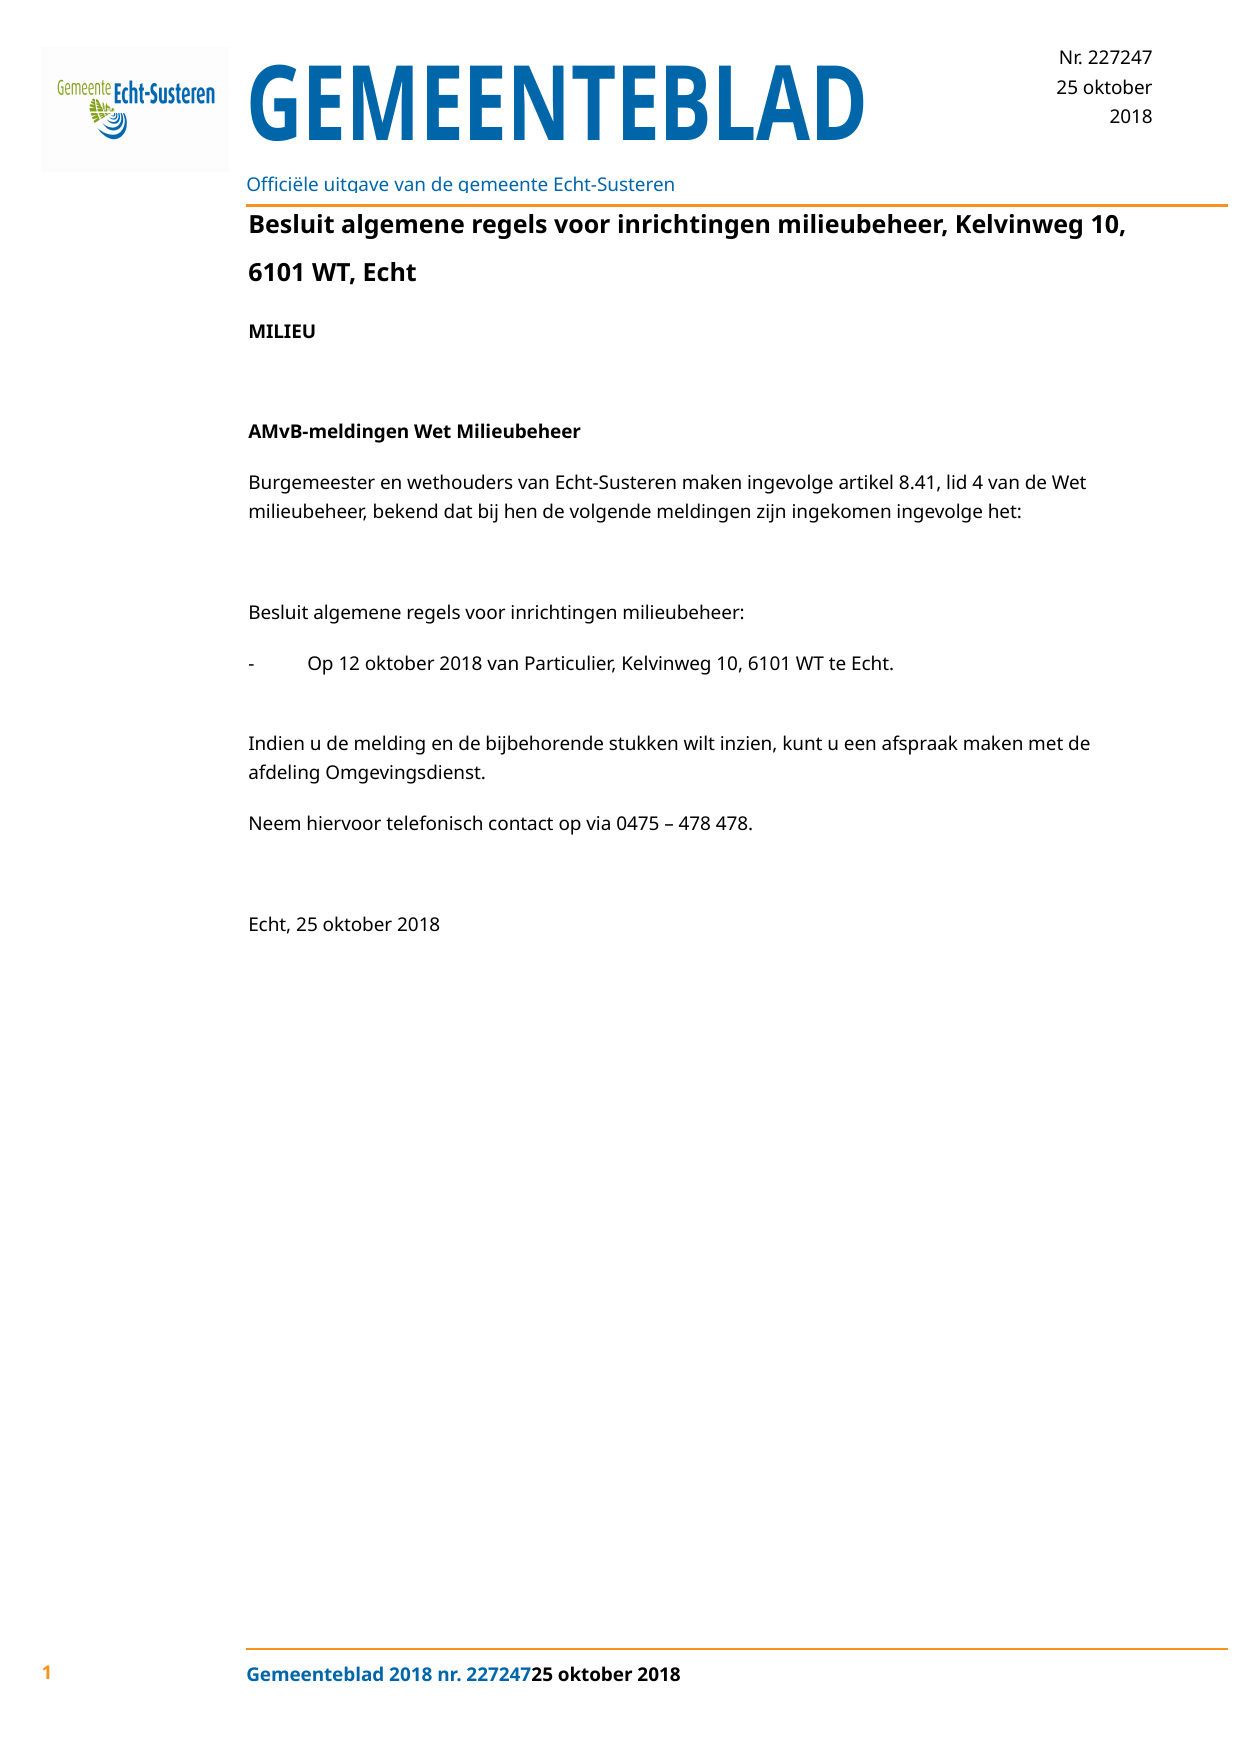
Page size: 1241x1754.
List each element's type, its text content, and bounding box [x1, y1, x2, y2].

text Besluit algemene regels voor inrichtingen milieubeheer: [248, 599, 1152, 625]
text Neem hiervoor telefonisch contact op via 0475 – 478 478. [248, 810, 1152, 836]
text Echt, 25 oktober 2018 [248, 911, 1152, 937]
text MILIEU [248, 318, 1152, 344]
text Indien u de melding en de bijbehorende stukken wilt inzien, kunt u een afspraak maken met de afdeling Omgevingsdienst. [248, 730, 1152, 785]
picture [41, 47, 231, 172]
list Op 12 oktober 2018 van Particulier, Kelvinweg 10, 6101 WT te Echt. [248, 650, 1152, 676]
text AMvB-meldingen Wet Milieubeheer [248, 419, 1152, 444]
text Burgemeester en wethouders van Echt-Susteren maken ingevolge artikel 8.41, lid 4 van de Wet milieubeheer, bekend dat bij hen de volgende meldingen zijn ingekomen ingevolge het: [248, 469, 1152, 524]
text Besluit algemene regels voor inrichtingen milieubeheer, Kelvinweg 10, 6101 WT, Echt [248, 207, 1152, 288]
